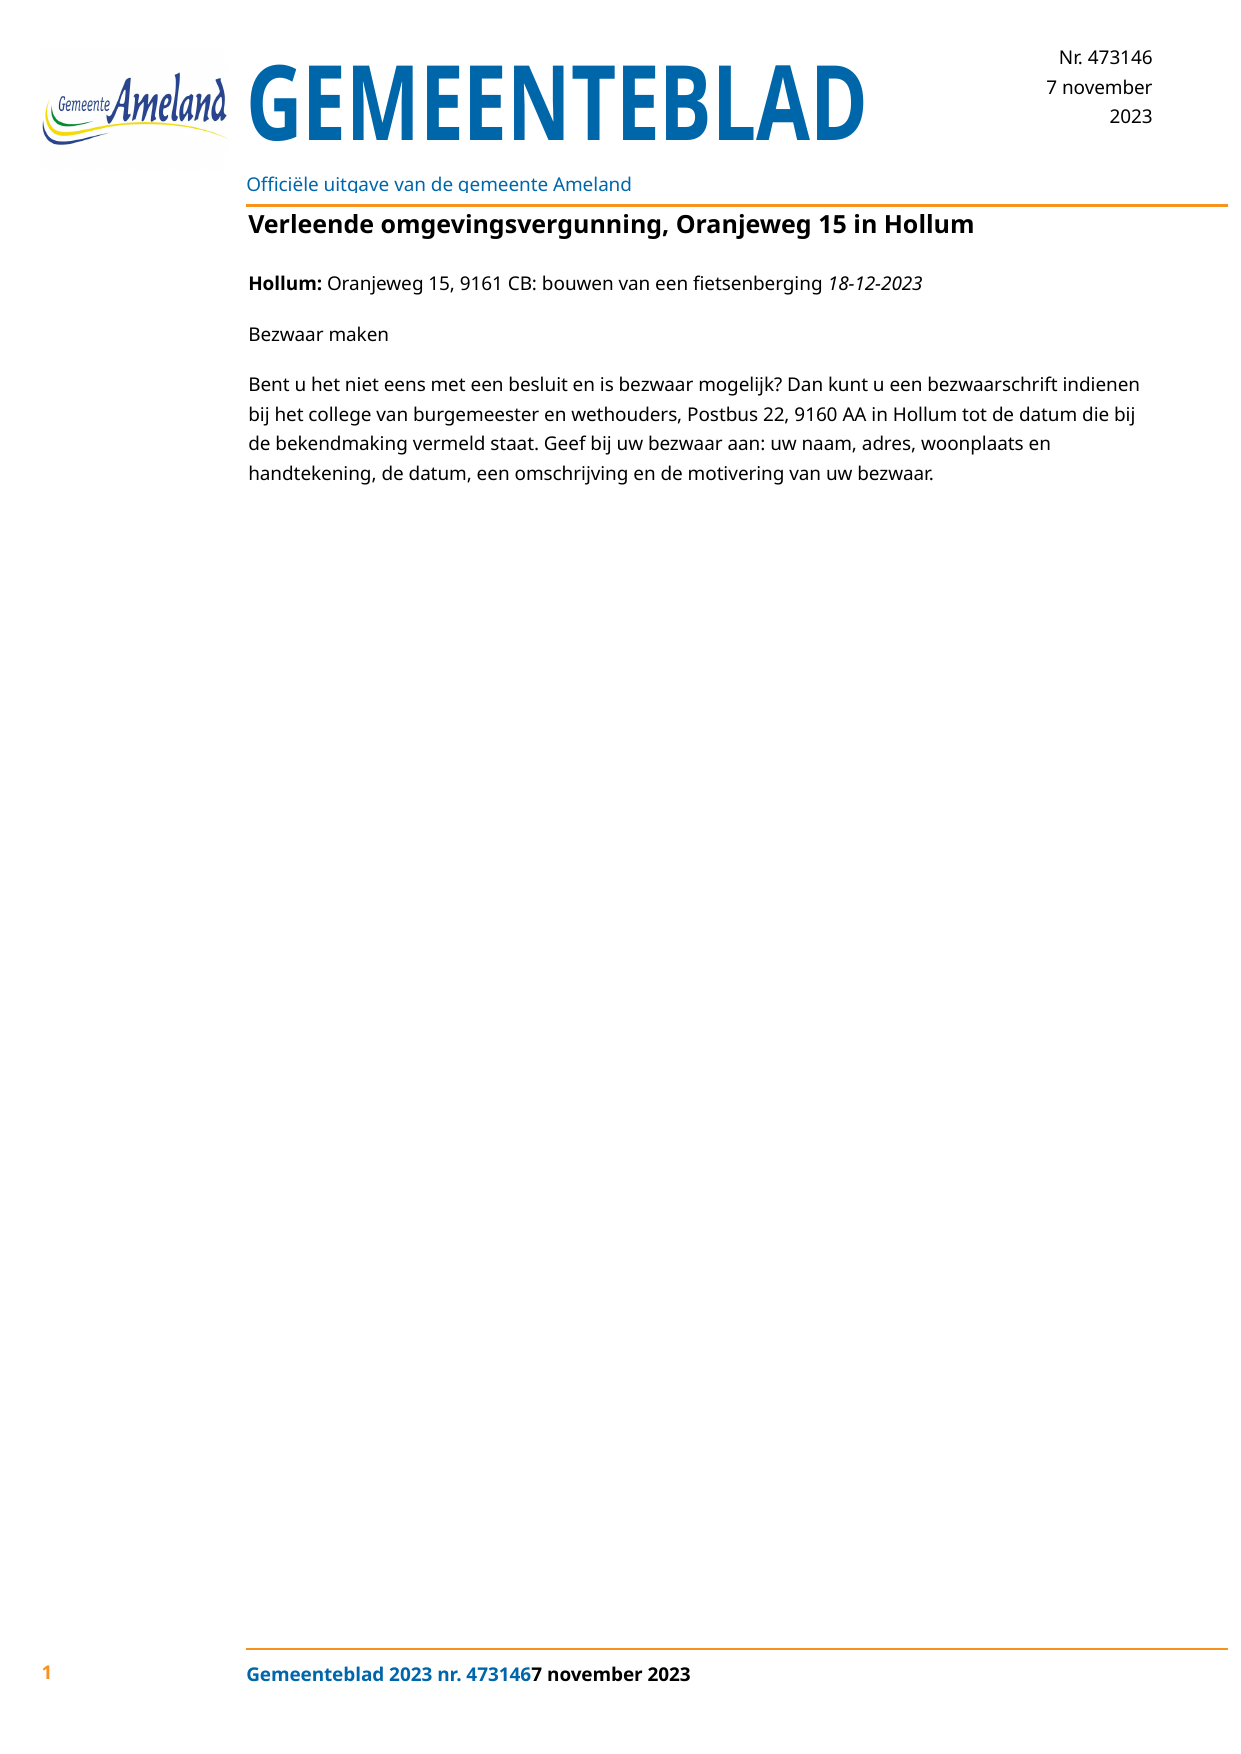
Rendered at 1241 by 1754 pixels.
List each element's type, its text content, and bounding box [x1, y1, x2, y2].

text Verleende omgevingsvergunning, Oranjeweg 15 in Hollum [248, 207, 1152, 241]
picture [41, 47, 231, 172]
text Bent u het niet eens met een besluit en is bezwaar mogelijk? Dan kunt u een bezwaarschrift indienen bij het college van burgemeester en wethouders, Postbus 22, 9160 AA in Hollum tot de datum die bij de bekendmaking vermeld staat. Geef bij uw bezwaar aan: uw naam, adres, woonplaats en handtekening, de datum, een omschrijving en de motivering van uw bezwaar. [248, 371, 1152, 486]
text Bezwaar maken [248, 321, 1152, 346]
text Hollum: Oranjeweg 15, 9161 CB: bouwen van een fietsenberging 18-12-2023 [248, 270, 1152, 296]
